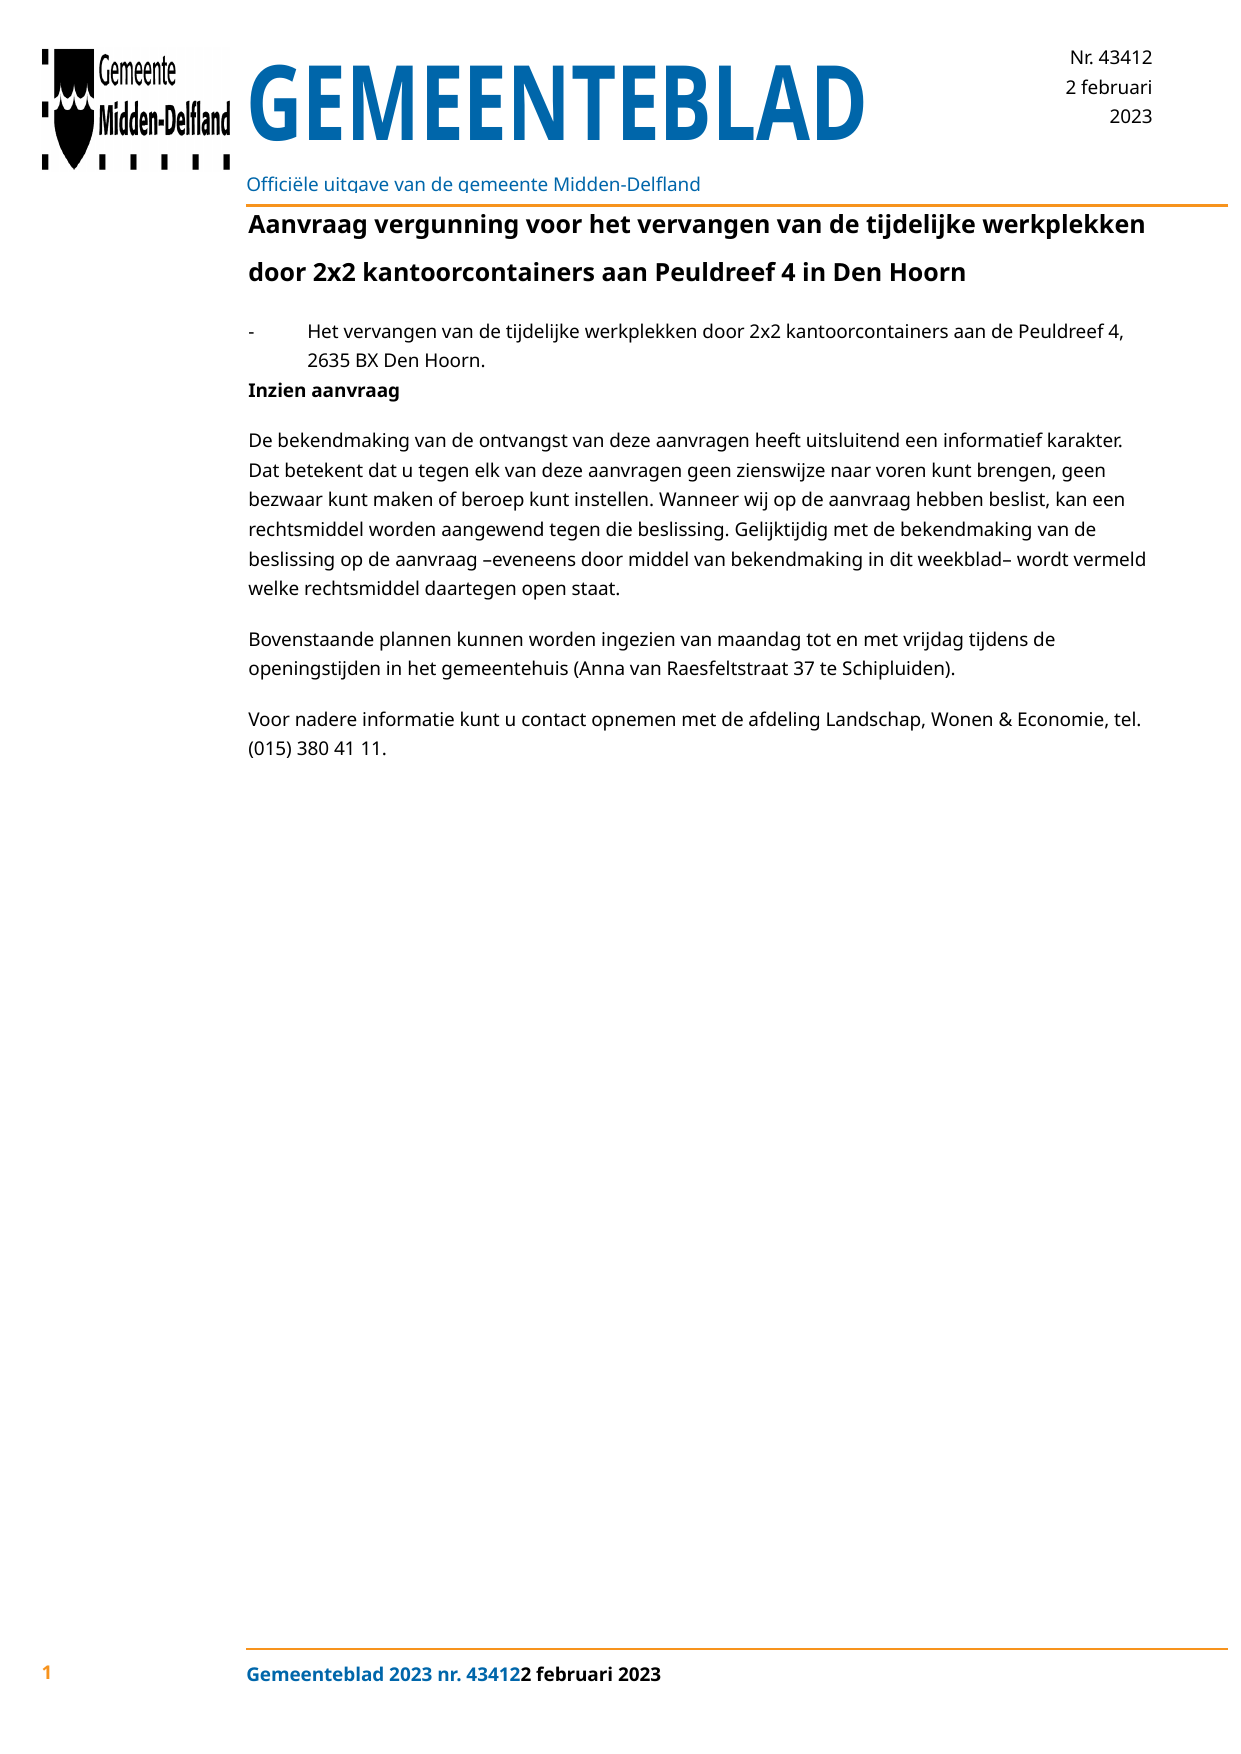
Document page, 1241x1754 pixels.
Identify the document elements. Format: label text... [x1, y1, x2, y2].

text Inzien aanvraag [248, 377, 1152, 403]
text Aanvraag vergunning voor het vervangen van de tijdelijke werkplekken door 2x2 kantoorcontainers aan Peuldreef 4 in Den Hoorn [248, 207, 1152, 288]
text Voor nadere informatie kunt u contact opnemen met de afdeling Landschap, Wonen & Economie, tel. (015) 380 41 11. [248, 706, 1152, 761]
text De bekendmaking van de ontvangst van deze aanvragen heeft uitsluitend een informatief karakter. Dat betekent dat u tegen elk van deze aanvragen geen zienswijze naar voren kunt brengen, geen bezwaar kunt maken of beroep kunt instellen. Wanneer wij op de aanvraag hebben beslist, kan een rechtsmiddel worden aangewend tegen die beslissing. Gelijktijdig met de bekendmaking van de beslissing op de aanvraag –eveneens door middel van bekendmaking in dit weekblad– wordt vermeld welke rechtsmiddel daartegen open staat. [248, 427, 1152, 601]
text Bovenstaande plannen kunnen worden ingezien van maandag tot en met vrijdag tijdens de openingstijden in het gemeentehuis (Anna van Raesfeltstraat 37 te Schipluiden). [248, 626, 1152, 681]
list Het vervangen van de tijdelijke werkplekken door 2x2 kantoorcontainers aan de Peuldreef 4, 2635 BX Den Hoorn. [248, 318, 1152, 373]
picture [41, 47, 231, 172]
